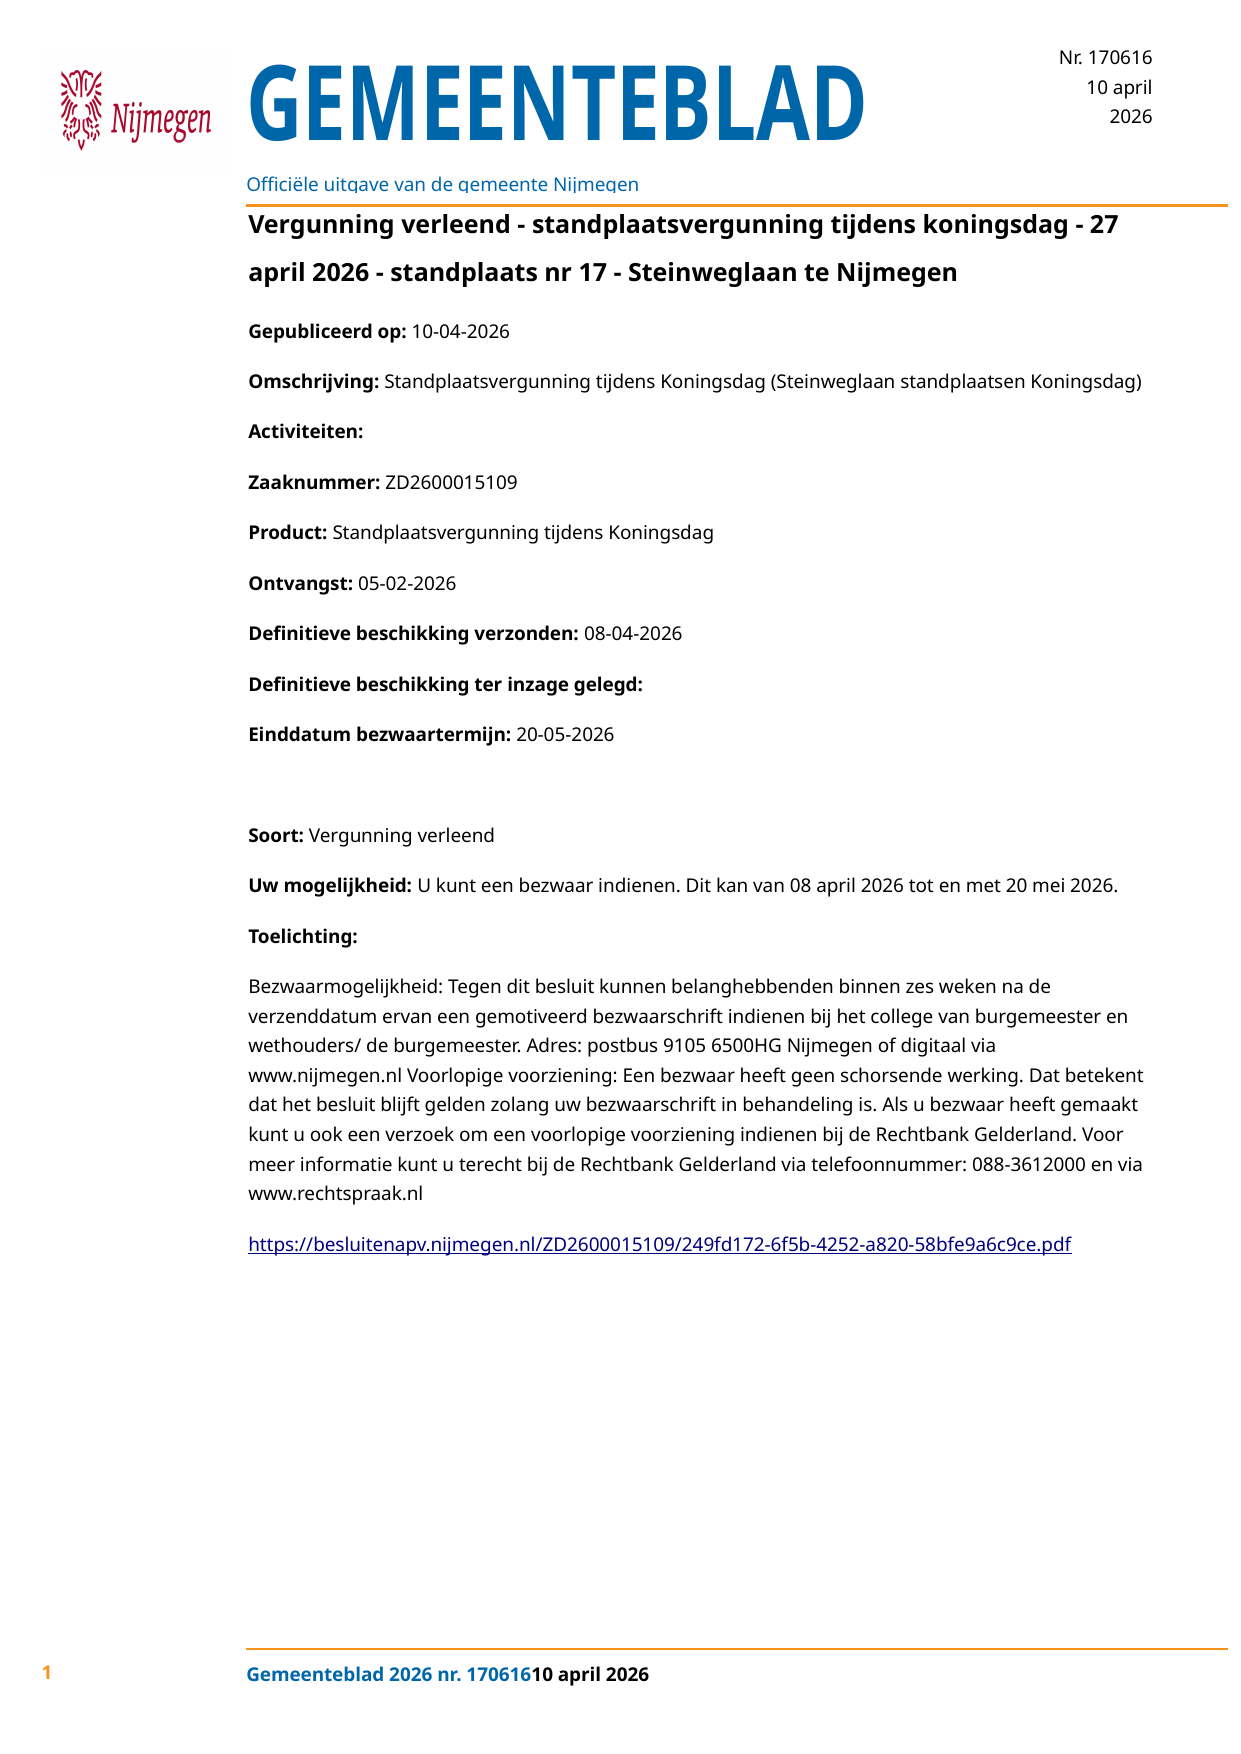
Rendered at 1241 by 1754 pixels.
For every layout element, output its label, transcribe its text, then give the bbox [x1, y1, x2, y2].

text Toelichting: [248, 923, 1152, 949]
text https://besluitenapv.nijmegen.nl/ZD2600015109/249fd172-6f5b-4252-a820-58bfe9a6c9ce.pdf [248, 1231, 1152, 1257]
text Product: Standplaatsvergunning tijdens Koningsdag [248, 519, 1152, 545]
text Bezwaarmogelijkheid: Tegen dit besluit kunnen belanghebbenden binnen zes weken na de verzenddatum ervan een gemotiveerd bezwaarschrift indienen bij het college van burgemeester en wethouders/ de burgemeester. Adres: postbus 9105 6500HG Nijmegen of digitaal via www.nijmegen.nl Voorlopige voorziening: Een bezwaar heeft geen schorsende werking. Dat betekent dat het besluit blijft gelden zolang uw bezwaarschrift in behandeling is. Als u bezwaar heeft gemaakt kunt u ook een verzoek om een voorlopige voorziening indienen bij de Rechtbank Gelderland. Voor meer informatie kunt u terecht bij de Rechtbank Gelderland via telefoonnummer: 088-3612000 en via www.rechtspraak.nl [248, 973, 1152, 1206]
text Omschrijving: Standplaatsvergunning tijdens Koningsdag (Steinweglaan standplaatsen Koningsdag) [248, 368, 1152, 394]
text Zaaknummer: ZD2600015109 [248, 469, 1152, 495]
text Activiteiten: [248, 419, 1152, 444]
text Definitieve beschikking ter inzage gelegd: [248, 671, 1152, 697]
text Definitieve beschikking verzonden: 08-04-2026 [248, 620, 1152, 646]
text Ontvangst: 05-02-2026 [248, 570, 1152, 596]
text Gepubliceerd op: 10-04-2026 [248, 318, 1152, 344]
text Soort: Vergunning verleend [248, 822, 1152, 848]
text Uw mogelijkheid: U kunt een bezwaar indienen. Dit kan van 08 april 2026 tot en met 20 mei 2026. [248, 872, 1152, 898]
picture [41, 47, 231, 172]
text Vergunning verleend - standplaatsvergunning tijdens koningsdag - 27 april 2026 - standplaats nr 17 - Steinweglaan te Nijmegen [248, 207, 1152, 288]
text Einddatum bezwaartermijn: 20-05-2026 [248, 721, 1152, 747]
